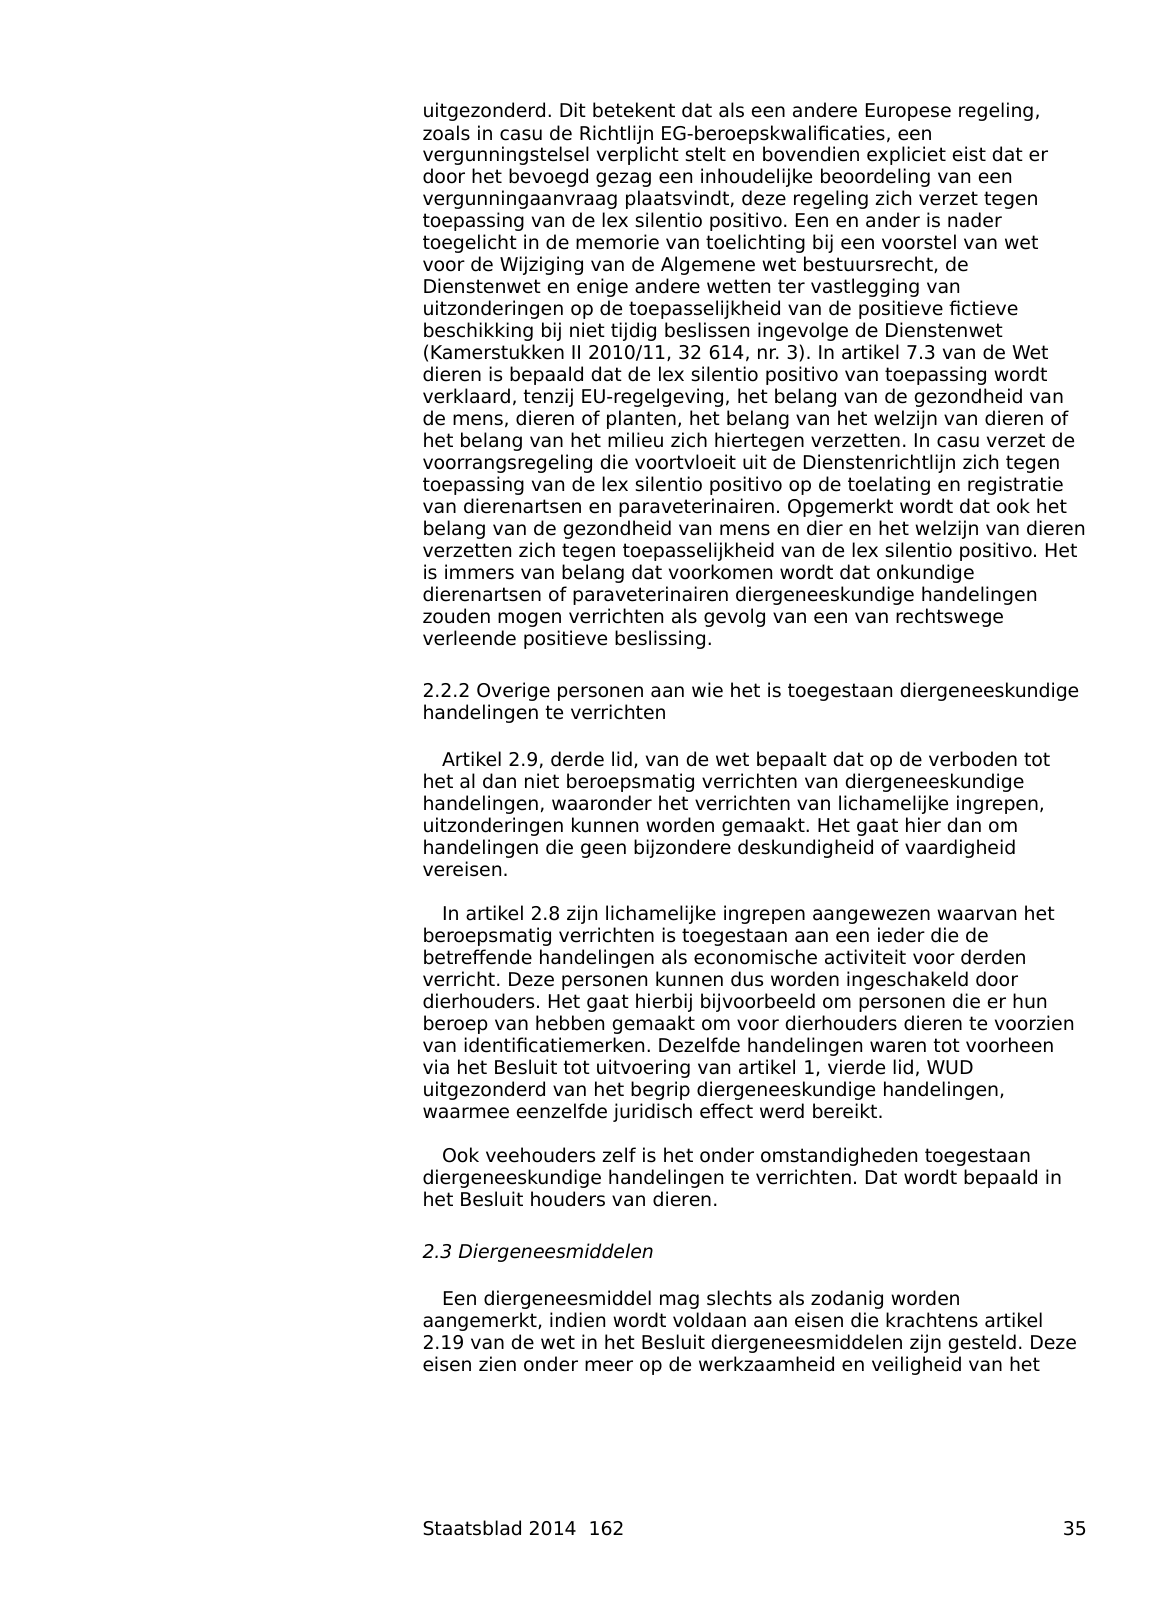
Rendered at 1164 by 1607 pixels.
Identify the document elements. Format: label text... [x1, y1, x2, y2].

subtitle 2.2.2 Overige personen aan wie het is toegestaan diergeneeskundige handelingen te verrichten [422, 680, 1087, 724]
text Ook veehouders zelf is het onder omstandigheden toegestaan diergeneeskundige handelingen te verrichten. Dat wordt bepaald in het Besluit houders van dieren. [422, 1145, 1087, 1211]
text Artikel 2.9, derde lid, van de wet bepaalt dat op de verboden tot het al dan niet beroepsmatig verrichten van diergeneeskundige handelingen, waaronder het verrichten van lichamelijke ingrepen, uitzonderingen kunnen worden gemaakt. Het gaat hier dan om handelingen die geen bijzondere deskundigheid of vaardigheid vereisen. [422, 749, 1087, 881]
text Een diergeneesmiddel mag slechts als zodanig worden aangemerkt, indien wordt voldaan aan eisen die krachtens artikel 2.19 van de wet in het Besluit diergeneesmiddelen zijn gesteld. Deze eisen zien onder meer op de werkzaamheid en veiligheid van het [422, 1288, 1087, 1376]
subtitle 2.3 Diergeneesmiddelen [422, 1241, 1087, 1263]
text In artikel 2.8 zijn lichamelijke ingrepen aangewezen waarvan het beroepsmatig verrichten is toegestaan aan een ieder die de betreffende handelingen als economische activiteit voor derden verricht. Deze personen kunnen dus worden ingeschakeld door dierhouders. Het gaat hierbij bijvoorbeeld om personen die er hun beroep van hebben gemaakt om voor dierhouders dieren te voorzien van identificatiemerken. Dezelfde handelingen waren tot voorheen via het Besluit tot uitvoering van artikel 1, vierde lid, WUD uitgezonderd van het begrip diergeneeskundige handelingen, waarmee eenzelfde juridisch effect werd bereikt. [422, 903, 1087, 1123]
text uitgezonderd. Dit betekent dat als een andere Europese regeling, zoals in casu de Richtlijn EG-beroepskwalificaties, een vergunningstelsel verplicht stelt en bovendien expliciet eist dat er door het bevoegd gezag een inhoudelijke beoordeling van een vergunningaanvraag plaatsvindt, deze regeling zich verzet tegen toepassing van de lex silentio positivo. Een en ander is nader toegelicht in de memorie van toelichting bij een voorstel van wet voor de Wijziging van de Algemene wet bestuursrecht, de Dienstenwet en enige andere wetten ter vastlegging van uitzonderingen op de toepasselijkheid van de positieve fictieve beschikking bij niet tijdig beslissen ingevolge de Dienstenwet (Kamerstukken II 2010/11, 32 614, nr. 3). In artikel 7.3 van de Wet dieren is bepaald dat de lex silentio positivo van toepassing wordt verklaard, tenzij EU-regelgeving, het belang van de gezondheid van de mens, dieren of planten, het belang van het welzijn van dieren of het belang van het milieu zich hiertegen verzetten. In casu verzet de voorrangsregeling die voortvloeit uit de Dienstenrichtlijn zich tegen toepassing van de lex silentio positivo op de toelating en registratie van dierenartsen en paraveterinairen. Opgemerkt wordt dat ook het belang van de gezondheid van mens en dier en het welzijn van dieren verzetten zich tegen toepasselijkheid van de lex silentio positivo. Het is immers van belang dat voorkomen wordt dat onkundige dierenartsen of paraveterinairen diergeneeskundige handelingen zouden mogen verrichten als gevolg van een van rechtswege verleende positieve beslissing. [422, 100, 1087, 650]
